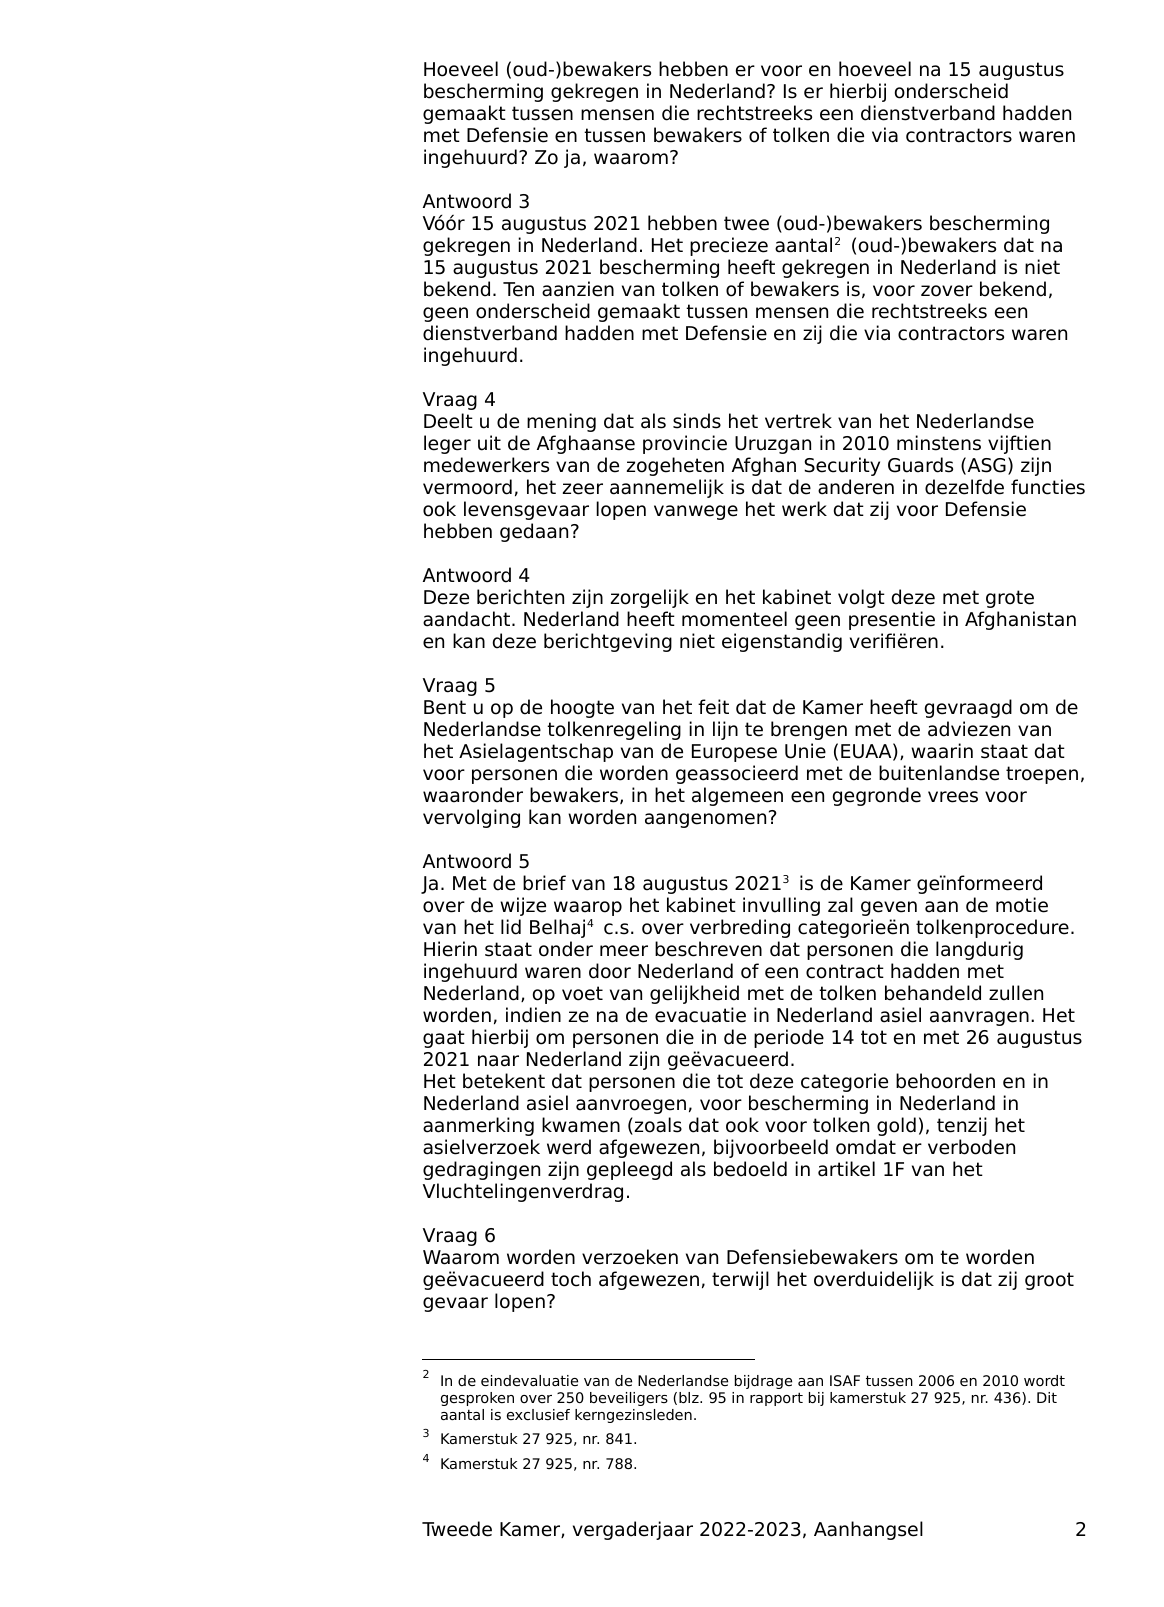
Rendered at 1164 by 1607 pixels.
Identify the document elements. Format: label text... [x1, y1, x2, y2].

text Het betekent dat personen die tot deze categorie behoorden en in Nederland asiel aanvroegen, voor bescherming in Nederland in aanmerking kwamen (zoals dat ook voor tolken gold), tenzij het asielverzoek werd afgewezen, bijvoorbeeld omdat er verboden gedragingen zijn gepleegd als bedoeld in artikel 1F van het Vluchtelingenverdrag. [422, 1071, 1087, 1203]
text In de eindevaluatie van de Nederlandse bijdrage aan ISAF tussen 2006 en 2010 wordt gesproken over 250 beveiligers (blz. 95 in rapport bij kamerstuk 27 925, nr. 436). Dit aantal is exclusief kerngezinsleden. [422, 1368, 1087, 1424]
text Deelt u de mening dat als sinds het vertrek van het Nederlandse leger uit de Afghaanse provincie Uruzgan in 2010 minstens vijftien medewerkers van de zogeheten Afghan Security Guards (ASG) zijn vermoord, het zeer aannemelijk is dat de anderen in dezelfde functies ook levensgevaar lopen vanwege het werk dat zij voor Defensie hebben gedaan? [422, 411, 1087, 543]
text Waarom worden verzoeken van Defensiebewakers om te worden geëvacueerd toch afgewezen, terwijl het overduidelijk is dat zij groot gevaar lopen? [422, 1247, 1087, 1313]
text Kamerstuk 27 925, nr. 788. [422, 1452, 1087, 1474]
text Vraag 4 [422, 389, 1087, 411]
text Antwoord 4 [422, 565, 1087, 587]
text Deze berichten zijn zorgelijk en het kabinet volgt deze met grote aandacht. Nederland heeft momenteel geen presentie in Afghanistan en kan deze berichtgeving niet eigenstandig verifiëren. [422, 587, 1087, 653]
text Vóór 15 augustus 2021 hebben twee (oud-)bewakers bescherming gekregen in Nederland. Het precieze aantal (oud-)bewakers dat na 15 augustus 2021 bescherming heeft gekregen in Nederland is niet bekend. Ten aanzien van tolken of bewakers is, voor zover bekend, geen onderscheid gemaakt tussen mensen die rechtstreeks een dienstverband hadden met Defensie en zij die via contractors waren ingehuurd. [422, 213, 1087, 367]
text Vraag 6 [422, 1225, 1087, 1247]
text Vraag 5 [422, 675, 1087, 697]
text Bent u op de hoogte van het feit dat de Kamer heeft gevraagd om de Nederlandse tolkenregeling in lijn te brengen met de adviezen van het Asielagentschap van de Europese Unie (EUAA), waarin staat dat voor personen die worden geassocieerd met de buitenlandse troepen, waaronder bewakers, in het algemeen een gegronde vrees voor vervolging kan worden aangenomen? [422, 697, 1087, 829]
text Kamerstuk 27 925, nr. 841. [422, 1427, 1087, 1449]
text Hoeveel (oud-)bewakers hebben er voor en hoeveel na 15 augustus bescherming gekregen in Nederland? Is er hierbij onderscheid gemaakt tussen mensen die rechtstreeks een dienstverband hadden met Defensie en tussen bewakers of tolken die via contractors waren ingehuurd? Zo ja, waarom? [422, 59, 1087, 169]
text Antwoord 5 [422, 851, 1087, 873]
text Ja. Met de brief van 18 augustus 2021 is de Kamer geïnformeerd over de wijze waarop het kabinet invulling zal geven aan de motie van het lid Belhaj c.s. over verbreding categorieën tolkenprocedure. Hierin staat onder meer beschreven dat personen die langdurig ingehuurd waren door Nederland of een contract hadden met Nederland, op voet van gelijkheid met de tolken behandeld zullen worden, indien ze na de evacuatie in Nederland asiel aanvragen. Het gaat hierbij om personen die in de periode 14 tot en met 26 augustus 2021 naar Nederland zijn geëvacueerd. [422, 873, 1087, 1071]
text Antwoord 3 [422, 191, 1087, 213]
